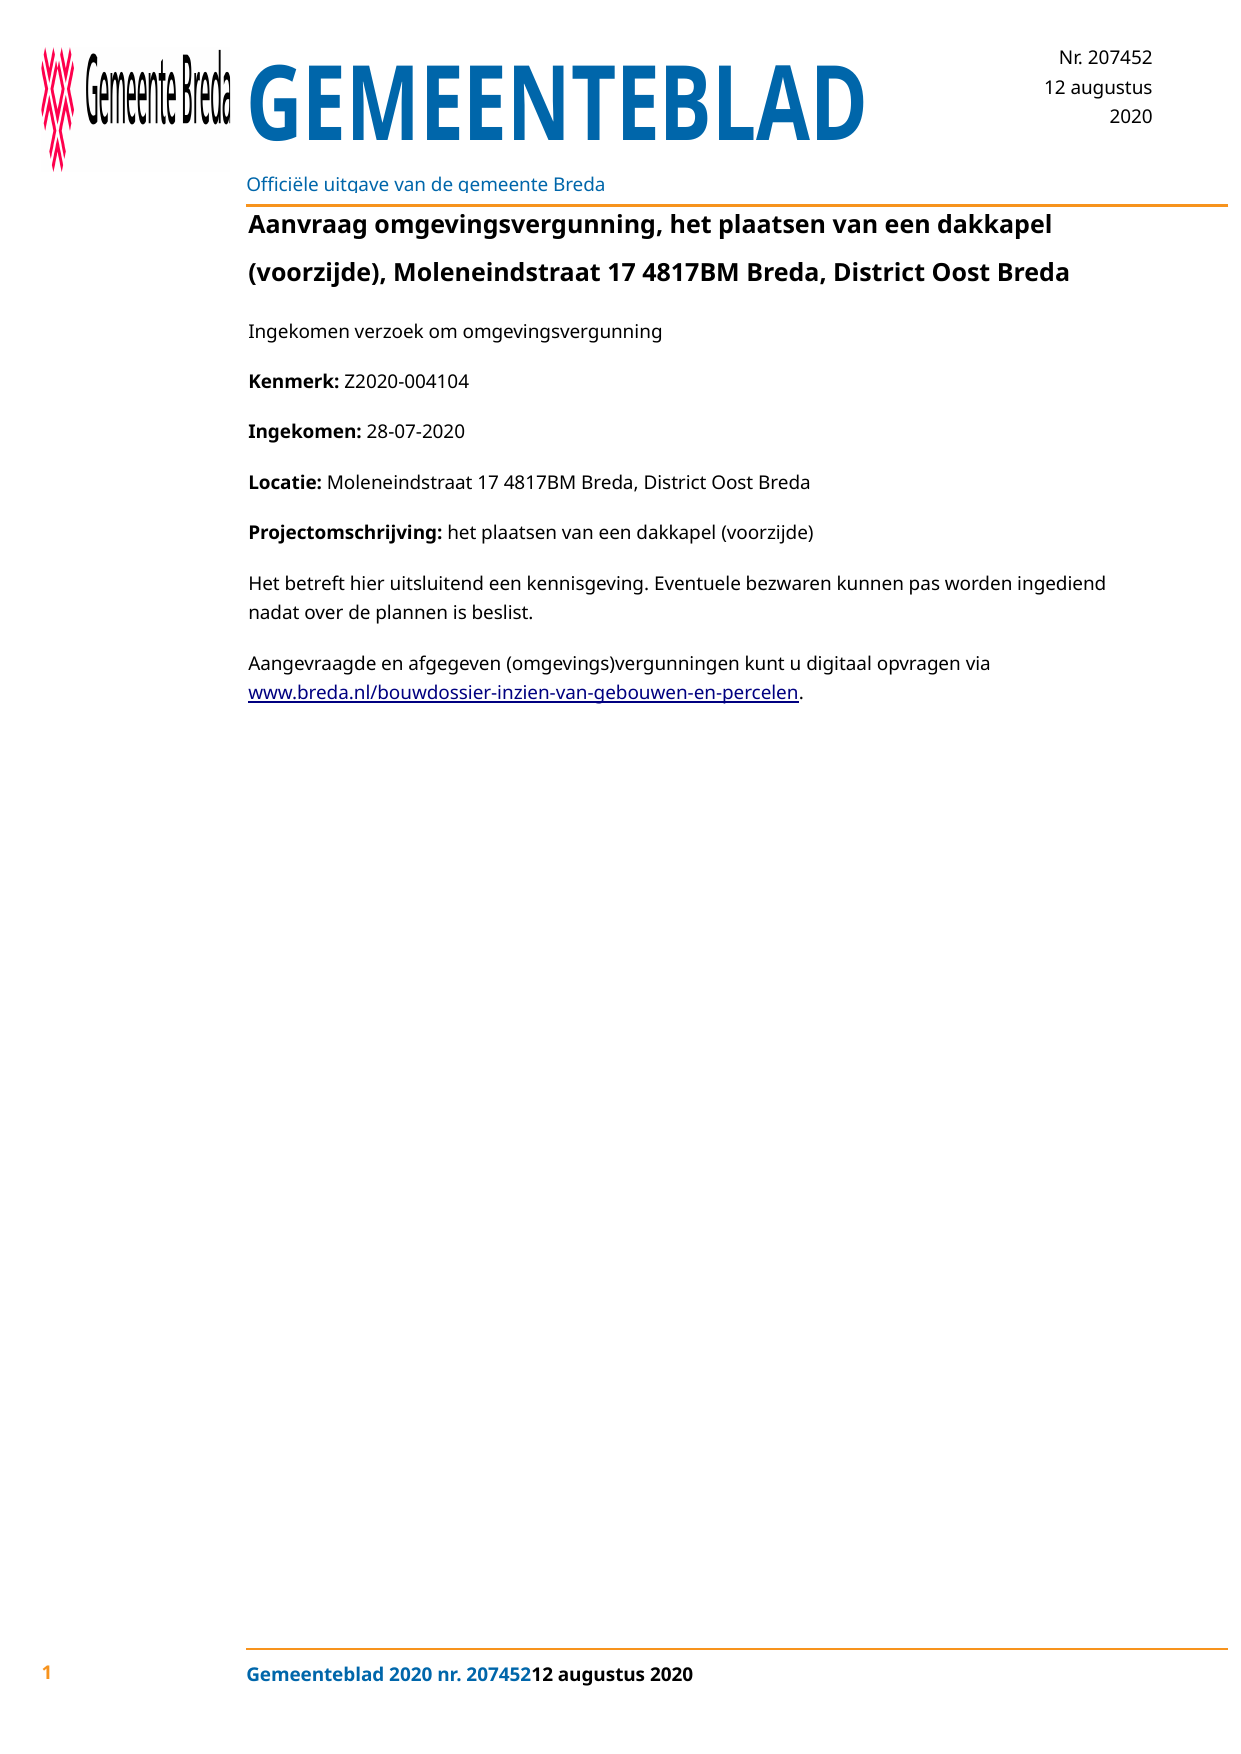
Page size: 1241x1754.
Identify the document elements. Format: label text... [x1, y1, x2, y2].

text Aanvraag omgevingsvergunning, het plaatsen van een dakkapel (voorzijde), Moleneindstraat 17 4817BM Breda, District Oost Breda [248, 207, 1152, 288]
text Kenmerk: Z2020-004104 [248, 368, 1152, 394]
text Ingekomen verzoek om omgevingsvergunning [248, 318, 1152, 344]
text Aangevraagde en afgegeven (omgevings)vergunningen kunt u digitaal opvragen via www.breda.nl/bouwdossier-inzien-van-gebouwen-en-percelen. [248, 650, 1152, 705]
text Locatie: Moleneindstraat 17 4817BM Breda, District Oost Breda [248, 469, 1152, 495]
text Ingekomen: 28-07-2020 [248, 419, 1152, 444]
text Projectomschrijving: het plaatsen van een dakkapel (voorzijde) [248, 519, 1152, 545]
picture [41, 47, 231, 172]
text Het betreft hier uitsluitend een kennisgeving. Eventuele bezwaren kunnen pas worden ingediend nadat over de plannen is beslist. [248, 570, 1152, 625]
